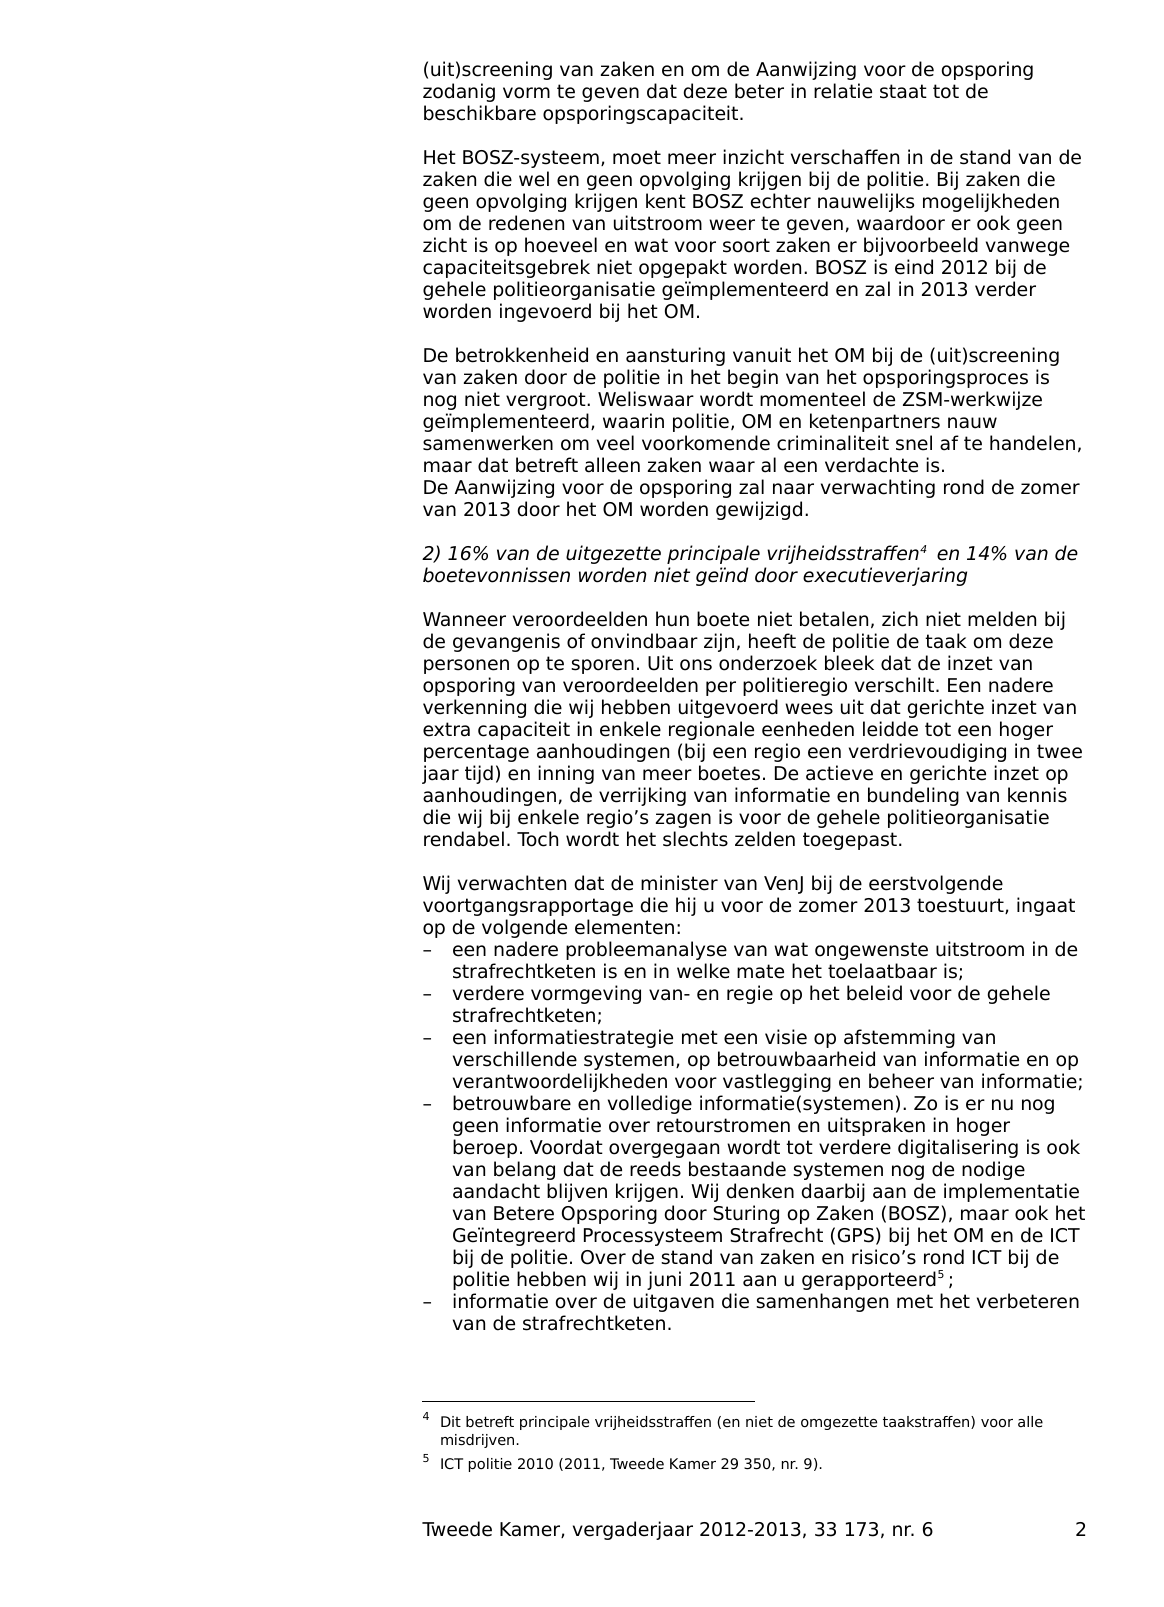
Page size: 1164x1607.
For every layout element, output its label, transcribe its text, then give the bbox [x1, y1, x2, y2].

text De betrokkenheid en aansturing vanuit het OM bij de (uit)screening van zaken door de politie in het begin van het opsporingsproces is nog niet vergroot. Weliswaar wordt momenteel de ZSM-werkwijze geïmplementeerd, waarin politie, OM en ketenpartners nauw samenwerken om veel voorkomende criminaliteit snel af te handelen, maar dat betreft alleen zaken waar al een verdachte is. [422, 345, 1087, 477]
text Dit betreft principale vrijheidsstraffen (en niet de omgezette taakstraffen) voor alle misdrijven. [422, 1410, 1087, 1449]
text Wanneer veroordeelden hun boete niet betalen, zich niet melden bij de gevangenis of onvindbaar zijn, heeft de politie de taak om deze personen op te sporen. Uit ons onderzoek bleek dat de inzet van opsporing van veroordeelden per politieregio verschilt. Een nadere verkenning die wij hebben uitgevoerd wees uit dat gerichte inzet van extra capaciteit in enkele regionale eenheden leidde tot een hoger percentage aanhoudingen (bij een regio een verdrievoudiging in twee jaar tijd) en inning van meer boetes. De actieve en gerichte inzet op aanhoudingen, de verrijking van informatie en bundeling van kennis die wij bij enkele regio’s zagen is voor de gehele politieorganisatie rendabel. Toch wordt het slechts zelden toegepast. [422, 609, 1087, 851]
text Wij verwachten dat de minister van VenJ bij de eerstvolgende voortgangsrapportage die hij u voor de zomer 2013 toestuurt, ingaat op de volgende elementen: [422, 873, 1087, 939]
text – verdere vormgeving van- en regie op het beleid voor de gehele strafrechtketen; [422, 983, 1087, 1027]
text – een informatiestrategie met een visie op afstemming van verschillende systemen, op betrouwbaarheid van informatie en op verantwoordelijkheden voor vastlegging en beheer van informatie; [422, 1027, 1087, 1093]
text ICT politie 2010 (2011, Tweede Kamer 29 350, nr. 9). [422, 1452, 1087, 1474]
text De Aanwijzing voor de opsporing zal naar verwachting rond de zomer van 2013 door het OM worden gewijzigd. [422, 477, 1087, 521]
subtitle 2) 16% van de uitgezette principale vrijheidsstraffen en 14% van de boetevonnissen worden niet geïnd door executieverjaring [422, 543, 1087, 587]
text – informatie over de uitgaven die samenhangen met het verbeteren van de strafrechtketen. [422, 1291, 1087, 1335]
text – een nadere probleemanalyse van wat ongewenste uitstroom in de strafrechtketen is en in welke mate het toelaatbaar is; [422, 939, 1087, 983]
text Het BOSZ-systeem, moet meer inzicht verschaffen in de stand van de zaken die wel en geen opvolging krijgen bij de politie. Bij zaken die geen opvolging krijgen kent BOSZ echter nauwelijks mogelijkheden om de redenen van uitstroom weer te geven, waardoor er ook geen zicht is op hoeveel en wat voor soort zaken er bijvoorbeeld vanwege capaciteitsgebrek niet opgepakt worden. BOSZ is eind 2012 bij de gehele politieorganisatie geïmplementeerd en zal in 2013 verder worden ingevoerd bij het OM. [422, 147, 1087, 323]
text (uit)screening van zaken en om de Aanwijzing voor de opsporing zodanig vorm te geven dat deze beter in relatie staat tot de beschikbare opsporingscapaciteit. [422, 59, 1087, 125]
text – betrouwbare en volledige informatie(systemen). Zo is er nu nog geen informatie over retourstromen en uitspraken in hoger beroep. Voordat overgegaan wordt tot verdere digitalisering is ook van belang dat de reeds bestaande systemen nog de nodige aandacht blijven krijgen. Wij denken daarbij aan de implementatie van Betere Opsporing door Sturing op Zaken (BOSZ), maar ook het Geïntegreerd Processysteem Strafrecht (GPS) bij het OM en de ICT bij de politie. Over de stand van zaken en risico’s rond ICT bij de politie hebben wij in juni 2011 aan u gerapporteerd; [422, 1093, 1087, 1291]
